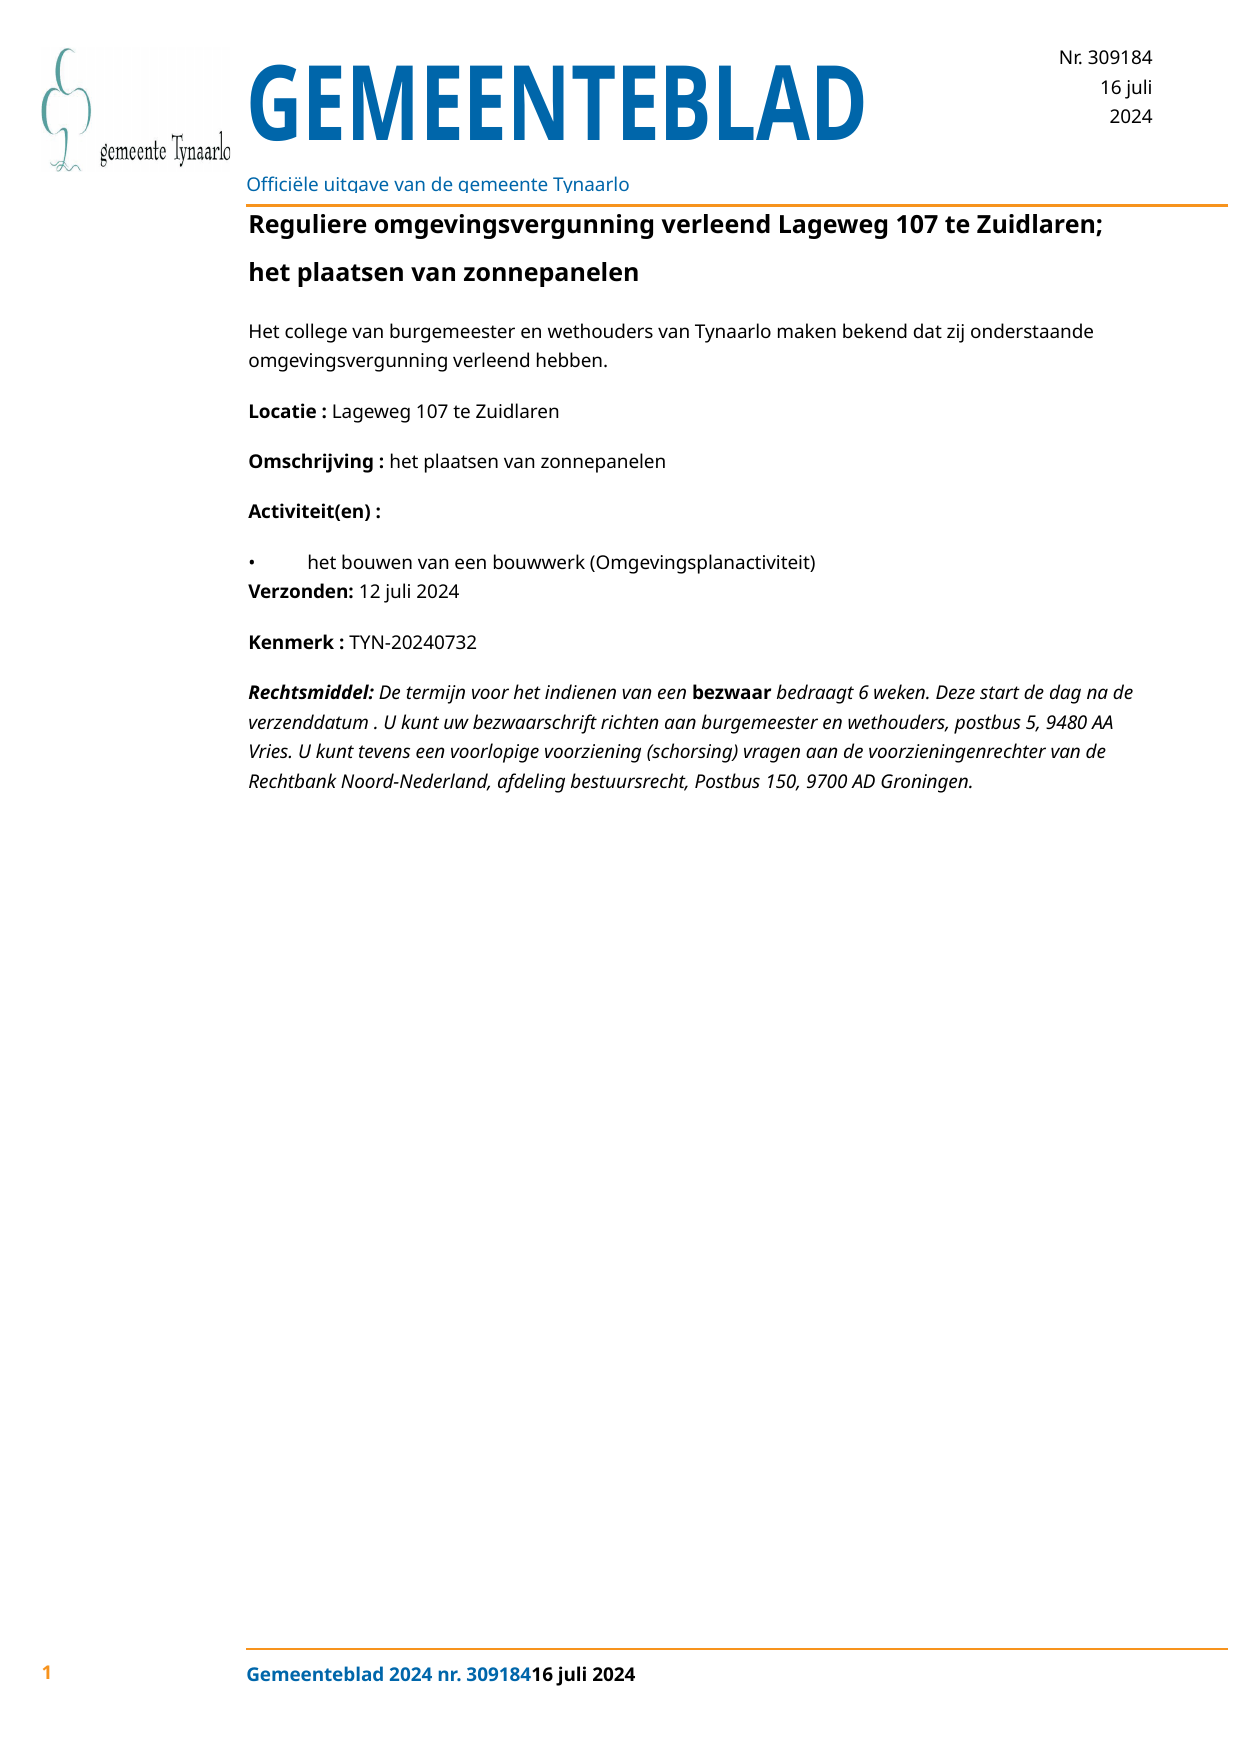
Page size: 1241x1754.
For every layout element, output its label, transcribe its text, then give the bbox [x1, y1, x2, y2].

text Verzonden: 12 juli 2024 [248, 579, 1152, 604]
picture [41, 47, 231, 172]
text Reguliere omgevingsvergunning verleend Lageweg 107 te Zuidlaren; het plaatsen van zonnepanelen [248, 207, 1152, 288]
text Activiteit(en) : [248, 499, 1152, 524]
text Rechtsmiddel: De termijn voor het indienen van een bezwaar bedraagt 6 weken. Deze start de dag na de verzenddatum . U kunt uw bezwaarschrift richten aan burgemeester en wethouders, postbus 5, 9480 AA Vries. U kunt tevens een voorlopige voorziening (schorsing) vragen aan de voorzieningenrechter van de Rechtbank Noord-Nederland, afdeling bestuursrecht, Postbus 150, 9700 AD Groningen. [248, 679, 1152, 794]
text Kenmerk : TYN-20240732 [248, 629, 1152, 655]
text Het college van burgemeester en wethouders van Tynaarlo maken bekend dat zij onderstaande omgevingsvergunning verleend hebben. [248, 318, 1152, 373]
text Locatie : Lageweg 107 te Zuidlaren [248, 398, 1152, 424]
list het bouwen van een bouwwerk (Omgevingsplanactiviteit) [248, 549, 1152, 575]
text Omschrijving : het plaatsen van zonnepanelen [248, 448, 1152, 474]
